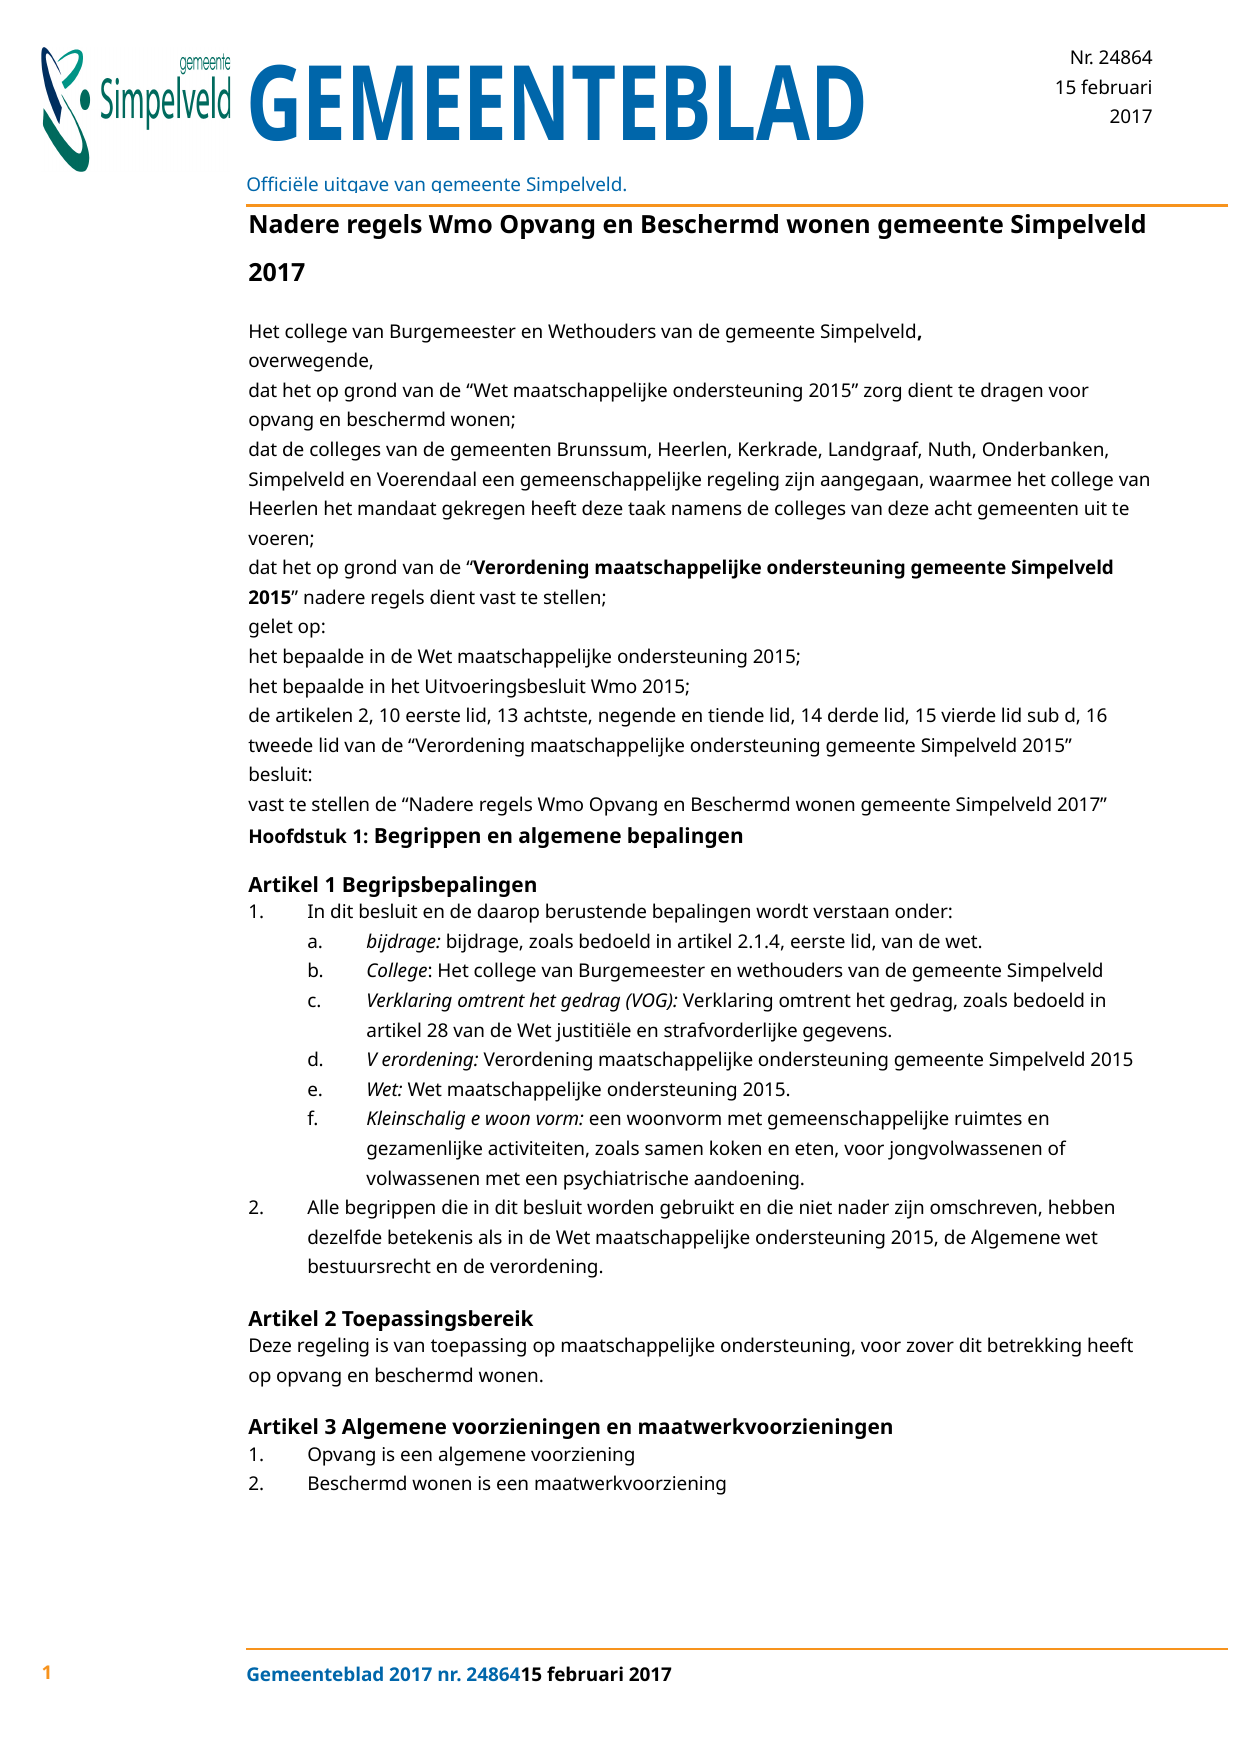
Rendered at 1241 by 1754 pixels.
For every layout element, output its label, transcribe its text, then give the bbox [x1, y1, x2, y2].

text vast te stellen de “Nadere regels Wmo Opvang en Beschermd wonen gemeente Simpelveld 2017” [248, 791, 1152, 817]
text Deze regeling is van toepassing op maatschappelijke ondersteuning, voor zover dit betrekking heeft op opvang en beschermd wonen. [248, 1332, 1152, 1388]
text dat de colleges van de gemeenten Brunssum, Heerlen, Kerkrade, Landgraaf, Nuth, Onderbanken, Simpelveld en Voerendaal een gemeenschappelijke regeling zijn aangegaan, waarmee het college van Heerlen het mandaat gekregen heeft deze taak namens de colleges van deze acht gemeenten uit te voeren; [248, 436, 1152, 551]
list bijdrage: bijdrage, zoals bedoeld in artikel 2.1.4, eerste lid, van de wet. [307, 928, 1152, 954]
text overwegende, [248, 347, 1152, 373]
text Artikel 1 Begripsbepalingen [248, 870, 1152, 898]
list College: Het college van Burgemeester en wethouders van de gemeente Simpelveld [307, 958, 1152, 983]
list Opvang is een algemene voorziening [248, 1441, 1152, 1467]
text het bepaalde in het Uitvoeringsbesluit Wmo 2015; [248, 673, 1152, 699]
list Alle begrippen die in dit besluit worden gebruikt en die niet nader zijn omschreven, hebben dezelfde betekenis als in de Wet maatschappelijke ondersteuning 2015, de Algemene wet bestuursrecht en de verordening. [248, 1194, 1152, 1279]
list Wet: Wet maatschappelijke ondersteuning 2015. [307, 1076, 1152, 1102]
text Hoofdstuk 1: Begrippen en algemene bepalingen [248, 821, 1152, 849]
text besluit: [248, 762, 1152, 787]
list In dit besluit en de daarop berustende bepalingen wordt verstaan onder: [248, 898, 1152, 924]
list Beschermd wonen is een maatwerkvoorziening [248, 1470, 1152, 1496]
list Kleinschalig e woon vorm: een woonvorm met gemeenschappelijke ruimtes en gezamenlijke activiteiten, zoals samen koken en eten, voor jongvolwassenen of volwassenen met een psychiatrische aandoening. [307, 1106, 1152, 1191]
picture [41, 47, 231, 172]
text Artikel 2 Toepassingsbereik [248, 1304, 1152, 1332]
text Nadere regels Wmo Opvang en Beschermd wonen gemeente Simpelveld 2017 [248, 207, 1152, 288]
list V erordening: Verordening maatschappelijke ondersteuning gemeente Simpelveld 2015 [307, 1046, 1152, 1072]
text Artikel 3 Algemene voorzieningen en maatwerkvoorzieningen [248, 1412, 1152, 1441]
text gelet op: [248, 614, 1152, 639]
text dat het op grond van de “Verordening maatschappelijke ondersteuning gemeente Simpelveld 2015” nadere regels dient vast te stellen; [248, 554, 1152, 610]
text Het college van Burgemeester en Wethouders van de gemeente Simpelveld, [248, 318, 1152, 344]
text het bepaalde in de Wet maatschappelijke ondersteuning 2015; [248, 643, 1152, 669]
text dat het op grond van de “Wet maatschappelijke ondersteuning 2015” zorg dient te dragen voor opvang en beschermd wonen; [248, 377, 1152, 432]
list Verklaring omtrent het gedrag (VOG): Verklaring omtrent het gedrag, zoals bedoeld in artikel 28 van de Wet justitiële en strafvorderlijke gegevens. [307, 987, 1152, 1043]
text de artikelen 2, 10 eerste lid, 13 achtste, negende en tiende lid, 14 derde lid, 15 vierde lid sub d, 16 tweede lid van de “Verordening maatschappelijke ondersteuning gemeente Simpelveld 2015” [248, 702, 1152, 758]
